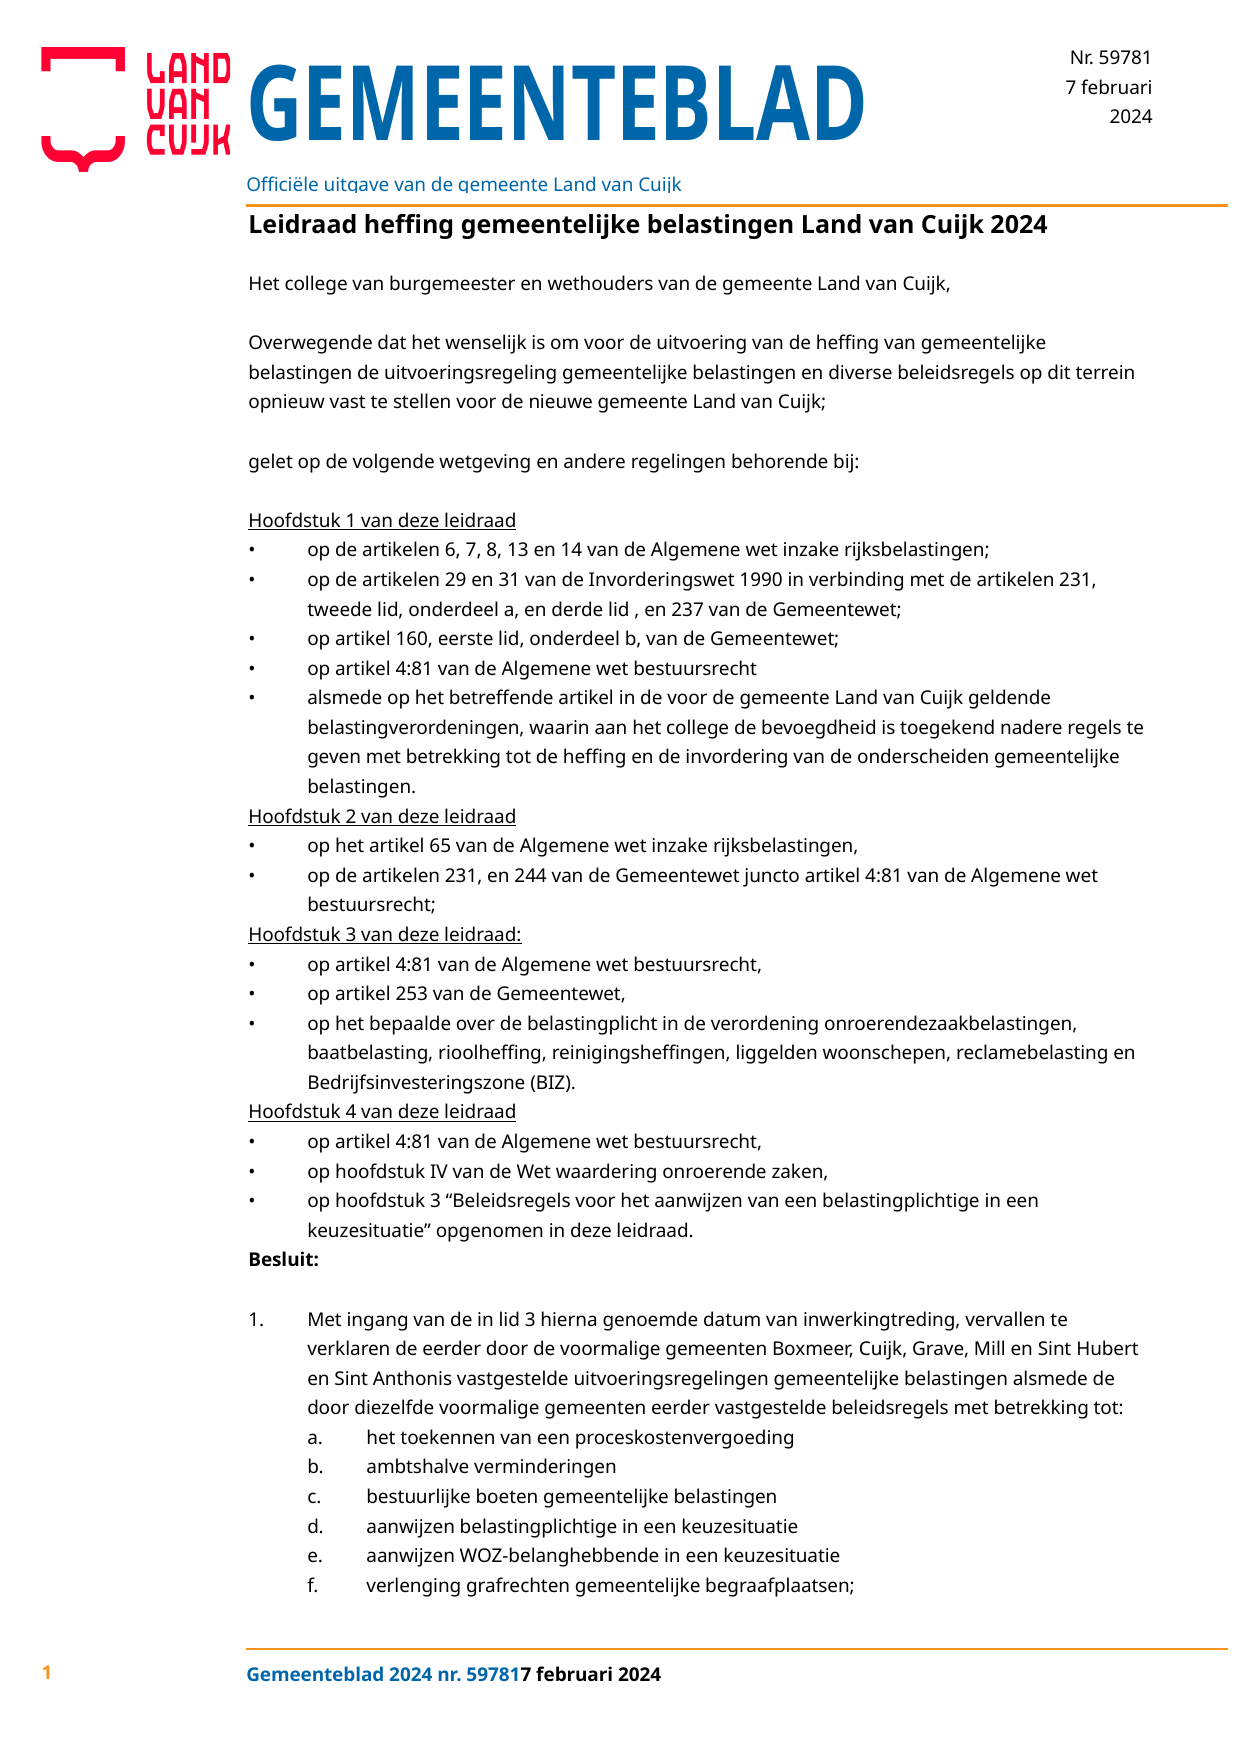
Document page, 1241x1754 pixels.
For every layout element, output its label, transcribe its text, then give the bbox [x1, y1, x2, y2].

list verlenging grafrechten gemeentelijke begraafplaatsen; [307, 1572, 1152, 1598]
text gelet op de volgende wetgeving en andere regelingen behorende bij: [248, 448, 1152, 473]
text Leidraad heffing gemeentelijke belastingen Land van Cuijk 2024 [248, 207, 1152, 241]
list aanwijzen belastingplichtige in een keuzesituatie [307, 1513, 1152, 1538]
list op het bepaalde over de belastingplicht in de verordening onroerendezaakbelastingen, baatbelasting, rioolheffing, reinigingsheffingen, liggelden woonschepen, reclamebelasting en Bedrijfsinvesteringszone (BIZ). [248, 1010, 1152, 1095]
text Het college van burgemeester en wethouders van de gemeente Land van Cuijk, [248, 270, 1152, 296]
list Met ingang van de in lid 3 hierna genoemde datum van inwerkingtreding, vervallen te verklaren de eerder door de voormalige gemeenten Boxmeer, Cuijk, Grave, Mill en Sint Hubert en Sint Anthonis vastgestelde uitvoeringsregelingen gemeentelijke belastingen alsmede de door diezelfde voormalige gemeenten eerder vastgestelde beleidsregels met betrekking tot: [248, 1306, 1152, 1420]
list op artikel 160, eerste lid, onderdeel b, van de Gemeentewet; [248, 625, 1152, 651]
text Overwegende dat het wenselijk is om voor de uitvoering van de heffing van gemeentelijke belastingen de uitvoeringsregeling gemeentelijke belastingen en diverse beleidsregels op dit terrein opnieuw vast te stellen voor de nieuwe gemeente Land van Cuijk; [248, 329, 1152, 414]
picture [41, 47, 231, 172]
text Hoofdstuk 3 van deze leidraad: [248, 921, 1152, 947]
list op artikel 4:81 van de Algemene wet bestuursrecht, [248, 1128, 1152, 1154]
list op artikel 253 van de Gemeentewet, [248, 980, 1152, 1006]
list op artikel 4:81 van de Algemene wet bestuursrecht, [248, 951, 1152, 976]
list op het artikel 65 van de Algemene wet inzake rijksbelastingen, [248, 832, 1152, 858]
list op hoofdstuk IV van de Wet waardering onroerende zaken, [248, 1158, 1152, 1183]
list bestuurlijke boeten gemeentelijke belastingen [307, 1483, 1152, 1509]
list ambtshalve verminderingen [307, 1454, 1152, 1479]
list op de artikelen 6, 7, 8, 13 en 14 van de Algemene wet inzake rijksbelastingen; [248, 537, 1152, 562]
text Besluit: [248, 1247, 1152, 1272]
text Hoofdstuk 4 van deze leidraad [248, 1099, 1152, 1124]
list op hoofdstuk 3 “Beleidsregels voor het aanwijzen van een belastingplichtige in een keuzesituatie” opgenomen in deze leidraad. [248, 1187, 1152, 1243]
text Hoofdstuk 2 van deze leidraad [248, 803, 1152, 828]
list op de artikelen 29 en 31 van de Invorderingswet 1990 in verbinding met de artikelen 231, tweede lid, onderdeel a, en derde lid , en 237 van de Gemeentewet; [248, 566, 1152, 621]
list op artikel 4:81 van de Algemene wet bestuursrecht [248, 655, 1152, 681]
text Hoofdstuk 1 van deze leidraad [248, 507, 1152, 533]
list op de artikelen 231, en 244 van de Gemeentewet juncto artikel 4:81 van de Algemene wet bestuursrecht; [248, 862, 1152, 917]
list aanwijzen WOZ-belanghebbende in een keuzesituatie [307, 1542, 1152, 1568]
list het toekennen van een proceskostenvergoeding [307, 1424, 1152, 1450]
list alsmede op het betreffende artikel in de voor de gemeente Land van Cuijk geldende belastingverordeningen, waarin aan het college de bevoegdheid is toegekend nadere regels te geven met betrekking tot de heffing en de invordering van de onderscheiden gemeentelijke belastingen. [248, 684, 1152, 799]
